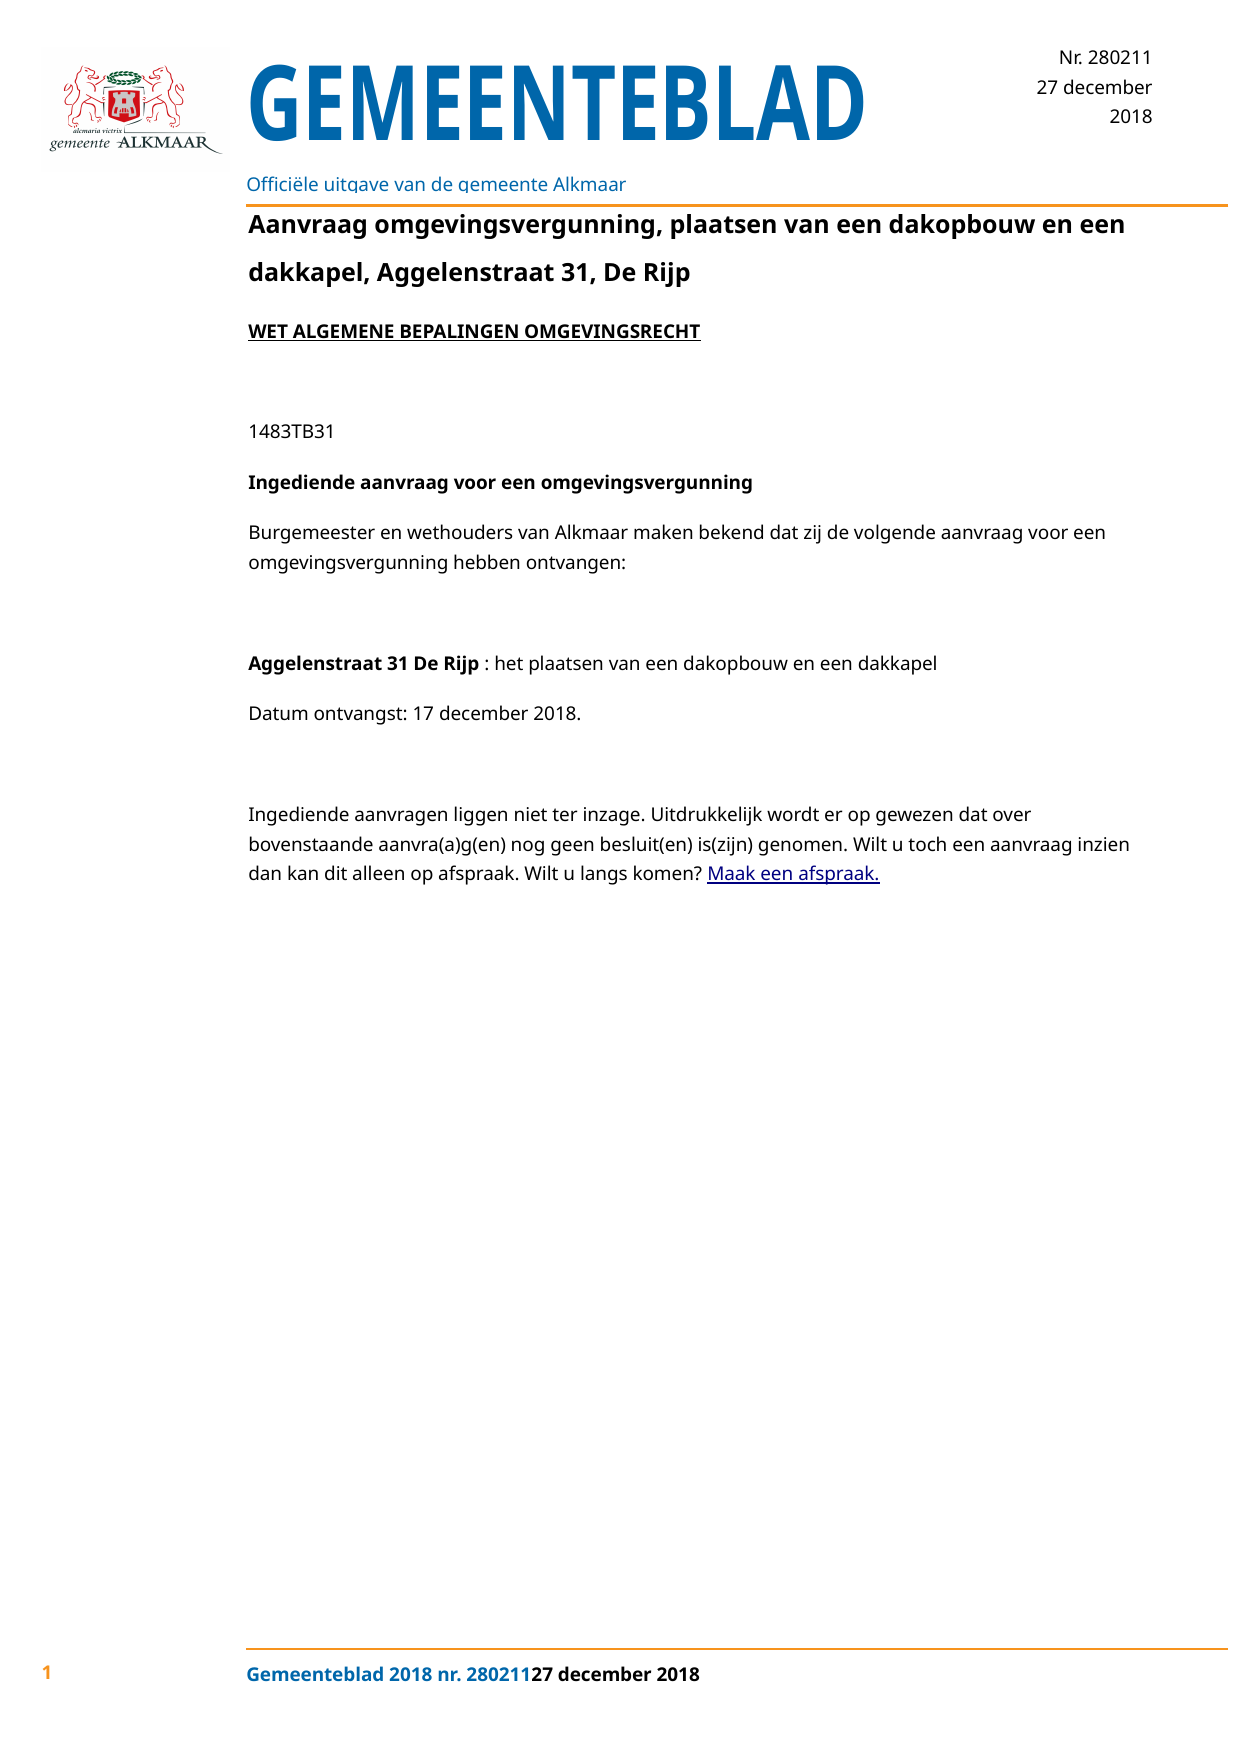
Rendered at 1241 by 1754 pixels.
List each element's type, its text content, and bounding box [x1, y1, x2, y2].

text Burgemeester en wethouders van Alkmaar maken bekend dat zij de volgende aanvraag voor een omgevingsvergunning hebben ontvangen: [248, 519, 1152, 575]
text Datum ontvangst: 17 december 2018. [248, 700, 1152, 726]
text 1483TB31 [248, 419, 1152, 444]
text Aanvraag omgevingsvergunning, plaatsen van een dakopbouw en een dakkapel, Aggelenstraat 31, De Rijp [248, 207, 1152, 288]
text Ingediende aanvraag voor een omgevingsvergunning [248, 469, 1152, 495]
picture [41, 47, 231, 172]
text Ingediende aanvragen liggen niet ter inzage. Uitdrukkelijk wordt er op gewezen dat over bovenstaande aanvra(a)g(en) nog geen besluit(en) is(zijn) genomen. Wilt u toch een aanvraag inzien dan kan dit alleen op afspraak. Wilt u langs komen? Maak een afspraak. [248, 801, 1152, 886]
text Aggelenstraat 31 De Rijp : het plaatsen van een dakopbouw en een dakkapel [248, 650, 1152, 676]
text WET ALGEMENE BEPALINGEN OMGEVINGSRECHT [248, 318, 1152, 344]
